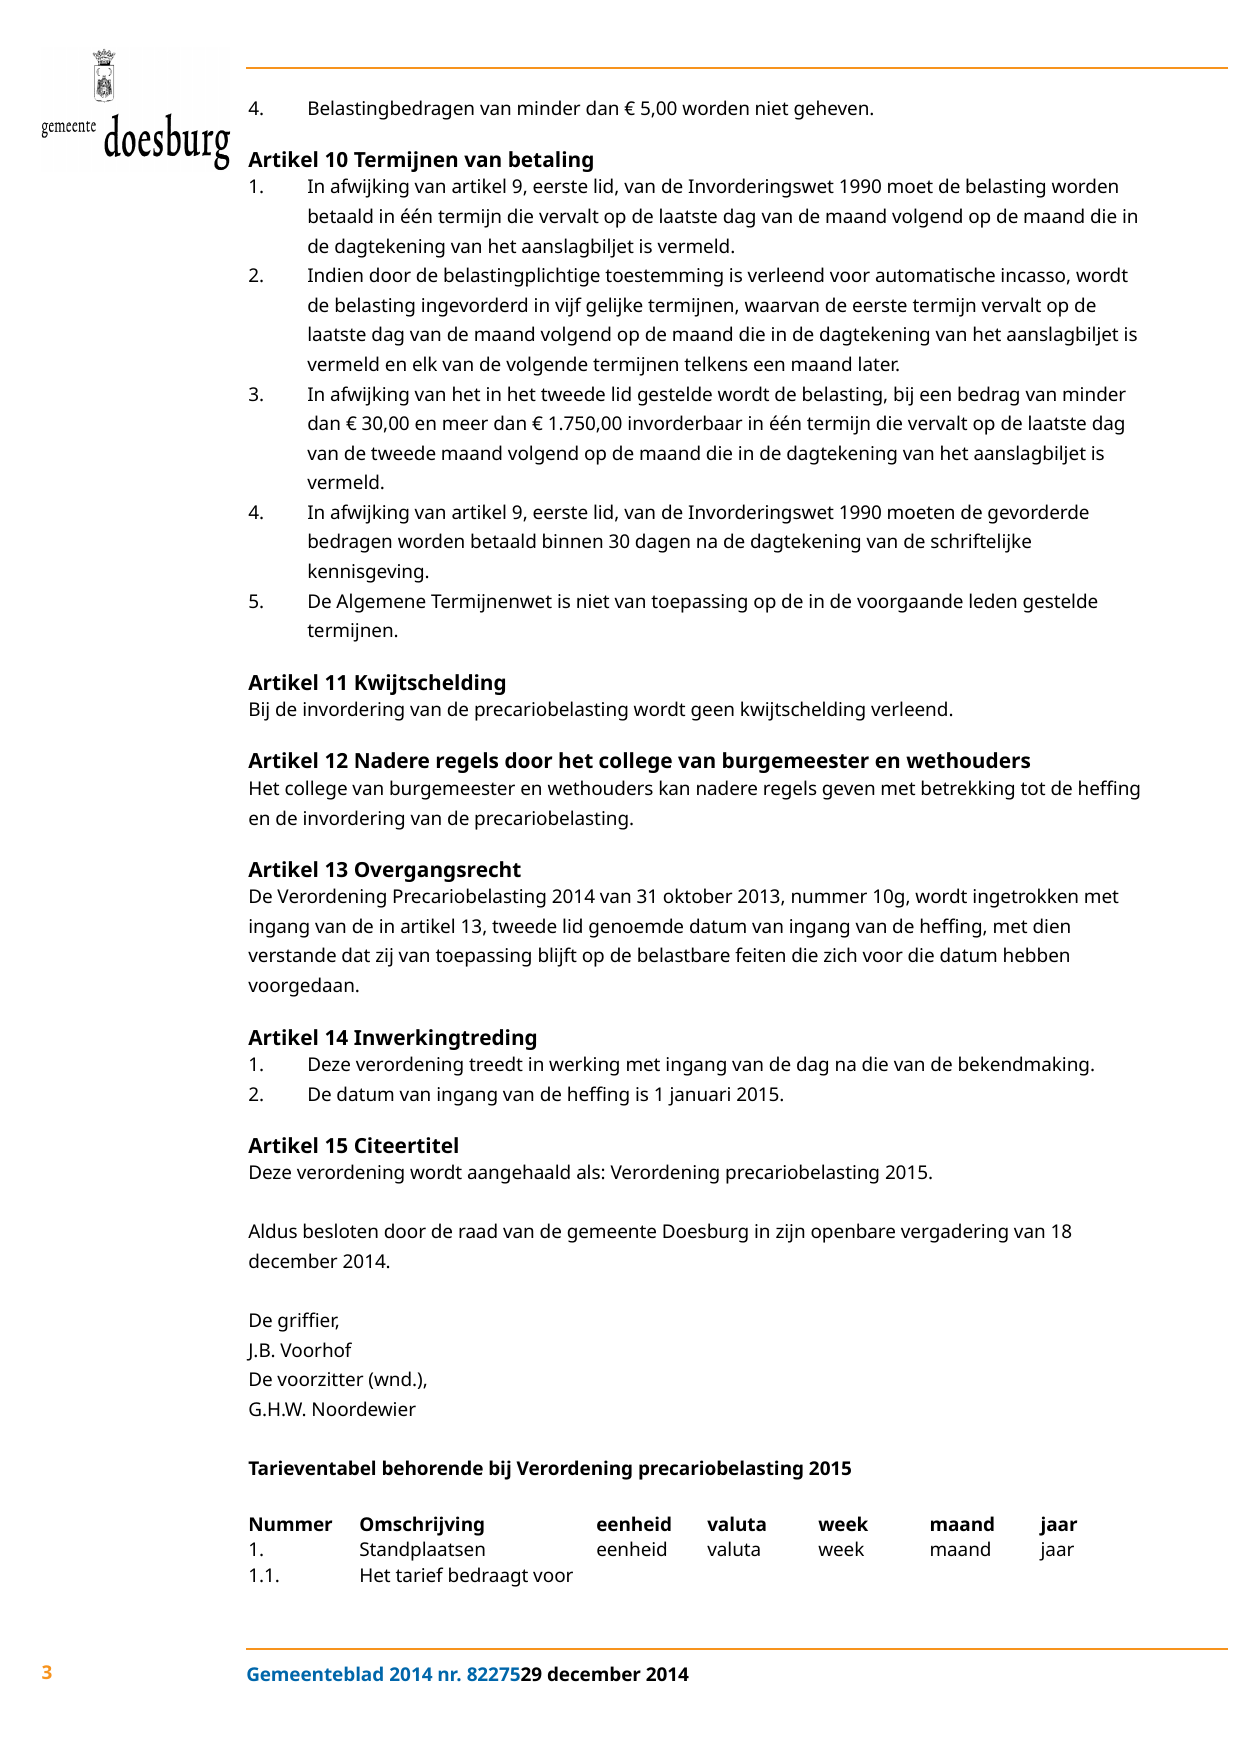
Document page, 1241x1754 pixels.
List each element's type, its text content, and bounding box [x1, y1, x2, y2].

table_cell jaar [1040, 1536, 1152, 1562]
table_cell [1040, 1562, 1152, 1588]
text Tarieventabel behorende bij Verordening precariobelasting 2015 [248, 1455, 1152, 1481]
list In afwijking van artikel 9, eerste lid, van de Invorderingswet 1990 moeten de gevorderde bedragen worden betaald binnen 30 dagen na de dagtekening van de schriftelijke kennisgeving. [248, 499, 1152, 584]
list De datum van ingang van de heffing is 1 januari 2015. [248, 1081, 1152, 1106]
list Indien door de belastingplichtige toestemming is verleend voor automatische incasso, wordt de belasting ingevorderd in vijf gelijke termijnen, waarvan de eerste termijn vervalt op de laatste dag van de maand volgend op de maand die in de dagtekening van het aanslagbiljet is vermeld en elk van de volgende termijnen telkens een maand later. [248, 262, 1152, 377]
text Artikel 13 Overgangsrecht [248, 855, 1152, 883]
text De voorzitter (wnd.), [248, 1367, 1152, 1392]
text G.H.W. Noordewier [248, 1396, 1152, 1422]
list De Algemene Termijnenwet is niet van toepassing op de in de voorgaande leden gestelde termijnen. [248, 588, 1152, 643]
list Deze verordening treedt in werking met ingang van de dag na die van de bekendmaking. [248, 1051, 1152, 1077]
text Artikel 15 Citeertitel [248, 1131, 1152, 1159]
table_header maand [929, 1511, 1040, 1536]
text De Verordening Precariobelasting 2014 van 31 oktober 2013, nummer 10g, wordt ingetrokken met ingang van de in artikel 13, tweede lid genoemde datum van ingang van de heffing, met dien verstande dat zij van toepassing blijft op de belastbare feiten die zich voor die datum hebben voorgedaan. [248, 883, 1152, 998]
table_cell Het tarief bedraagt voor [359, 1562, 596, 1588]
list In afwijking van artikel 9, eerste lid, van de Invorderingswet 1990 moet de belasting worden betaald in één termijn die vervalt op de laatste dag van de maand volgend op de maand die in de dagtekening van het aanslagbiljet is vermeld. [248, 174, 1152, 258]
picture [41, 47, 231, 172]
table_cell valuta [707, 1536, 818, 1562]
text Artikel 11 Kwijtschelding [248, 668, 1152, 696]
table_header jaar [1040, 1511, 1152, 1536]
text Artikel 12 Nadere regels door het college van burgemeester en wethouders [248, 747, 1152, 775]
text Het college van burgemeester en wethouders kan nadere regels geven met betrekking tot de heffing en de invordering van de precariobelasting. [248, 775, 1152, 830]
text J.B. Voorhof [248, 1337, 1152, 1363]
text De griffier, [248, 1307, 1152, 1333]
table_cell 1. [248, 1536, 359, 1562]
table_cell week [818, 1536, 929, 1562]
table_cell [596, 1562, 707, 1588]
table_header eenheid [596, 1511, 707, 1536]
list In afwijking van het in het tweede lid gestelde wordt de belasting, bij een bedrag van minder dan € 30,00 en meer dan € 1.750,00 invorderbaar in één termijn die vervalt op de laatste dag van de tweede maand volgend op de maand die in de dagtekening van het aanslagbiljet is vermeld. [248, 381, 1152, 495]
table_cell [818, 1562, 929, 1588]
table_cell [707, 1562, 818, 1588]
table_cell 1.1. [248, 1562, 359, 1588]
table_cell Standplaatsen [359, 1536, 596, 1562]
table_header Omschrijving [359, 1511, 596, 1536]
text Bij de invordering van de precariobelasting wordt geen kwijtschelding verleend. [248, 696, 1152, 722]
table_header Nummer [248, 1511, 359, 1536]
table_cell [929, 1562, 1040, 1588]
list Belastingbedragen van minder dan € 5,00 worden niet geheven. [248, 95, 1152, 121]
table_cell eenheid [596, 1536, 707, 1562]
text Artikel 14 Inwerkingtreding [248, 1023, 1152, 1051]
table_header valuta [707, 1511, 818, 1536]
text Artikel 10 Termijnen van betaling [248, 145, 1152, 174]
table_header week [818, 1511, 929, 1536]
table_cell maand [929, 1536, 1040, 1562]
text Aldus besloten door de raad van de gemeente Doesburg in zijn openbare vergadering van 18 december 2014. [248, 1219, 1152, 1274]
text Deze verordening wordt aangehaald als: Verordening precariobelasting 2015. [248, 1159, 1152, 1185]
